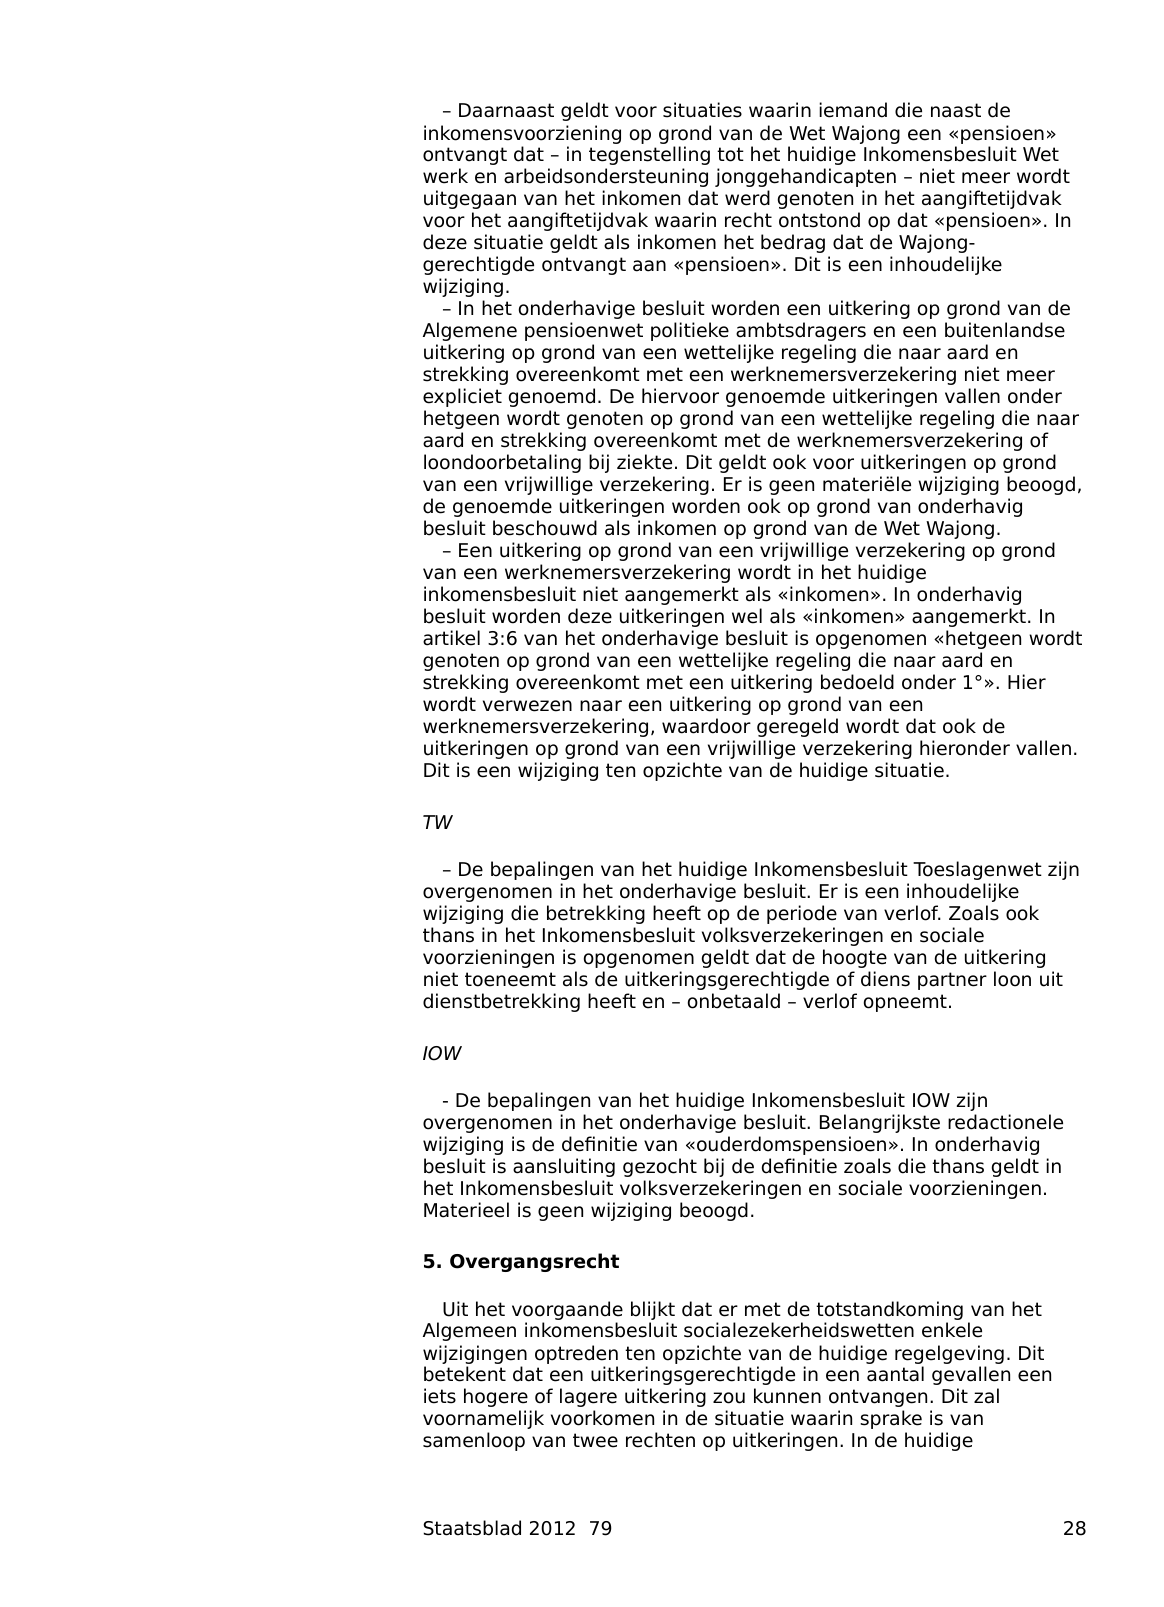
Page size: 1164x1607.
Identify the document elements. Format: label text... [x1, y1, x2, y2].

subtitle TW [422, 812, 1087, 834]
text - De bepalingen van het huidige Inkomensbesluit IOW zijn overgenomen in het onderhavige besluit. Belangrijkste redactionele wijziging is de definitie van «ouderdomspensioen». In onderhavig besluit is aansluiting gezocht bij de definitie zoals die thans geldt in het Inkomensbesluit volksverzekeringen en sociale voorzieningen. Materieel is geen wijziging beoogd. [422, 1089, 1087, 1221]
text – Daarnaast geldt voor situaties waarin iemand die naast de inkomensvoorziening op grond van de Wet Wajong een «pensioen» ontvangt dat – in tegenstelling tot het huidige Inkomensbesluit Wet werk en arbeidsondersteuning jonggehandicapten – niet meer wordt uitgegaan van het inkomen dat werd genoten in het aangiftetijdvak voor het aangiftetijdvak waarin recht ontstond op dat «pensioen». In deze situatie geldt als inkomen het bedrag dat de Wajong-gerechtigde ontvangt aan «pensioen». Dit is een inhoudelijke wijziging. [422, 100, 1087, 298]
subtitle 5. Overgangsrecht [422, 1251, 1087, 1273]
text – De bepalingen van het huidige Inkomensbesluit Toeslagenwet zijn overgenomen in het onderhavige besluit. Er is een inhoudelijke wijziging die betrekking heeft op de periode van verlof. Zoals ook thans in het Inkomensbesluit volksverzekeringen en sociale voorzieningen is opgenomen geldt dat de hoogte van de uitkering niet toeneemt als de uitkeringsgerechtigde of diens partner loon uit dienstbetrekking heeft en – onbetaald – verlof opneemt. [422, 859, 1087, 1013]
text Uit het voorgaande blijkt dat er met de totstandkoming van het Algemeen inkomensbesluit socialezekerheidswetten enkele wijzigingen optreden ten opzichte van de huidige regelgeving. Dit betekent dat een uitkeringsgerechtigde in een aantal gevallen een iets hogere of lagere uitkering zou kunnen ontvangen. Dit zal voornamelijk voorkomen in de situatie waarin sprake is van samenloop van twee rechten op uitkeringen. In de huidige [422, 1298, 1087, 1452]
subtitle IOW [422, 1043, 1087, 1064]
text – Een uitkering op grond van een vrijwillige verzekering op grond van een werknemersverzekering wordt in het huidige inkomensbesluit niet aangemerkt als «inkomen». In onderhavig besluit worden deze uitkeringen wel als «inkomen» aangemerkt. In artikel 3:6 van het onderhavige besluit is opgenomen «hetgeen wordt genoten op grond van een wettelijke regeling die naar aard en strekking overeenkomt met een uitkering bedoeld onder 1°». Hier wordt verwezen naar een uitkering op grond van een werknemersverzekering, waardoor geregeld wordt dat ook de uitkeringen op grond van een vrijwillige verzekering hieronder vallen. Dit is een wijziging ten opzichte van de huidige situatie. [422, 540, 1087, 782]
text – In het onderhavige besluit worden een uitkering op grond van de Algemene pensioenwet politieke ambtsdragers en een buitenlandse uitkering op grond van een wettelijke regeling die naar aard en strekking overeenkomt met een werknemersverzekering niet meer expliciet genoemd. De hiervoor genoemde uitkeringen vallen onder hetgeen wordt genoten op grond van een wettelijke regeling die naar aard en strekking overeenkomt met de werknemersverzekering of loondoorbetaling bij ziekte. Dit geldt ook voor uitkeringen op grond van een vrijwillige verzekering. Er is geen materiële wijziging beoogd, de genoemde uitkeringen worden ook op grond van onderhavig besluit beschouwd als inkomen op grond van de Wet Wajong. [422, 298, 1087, 540]
